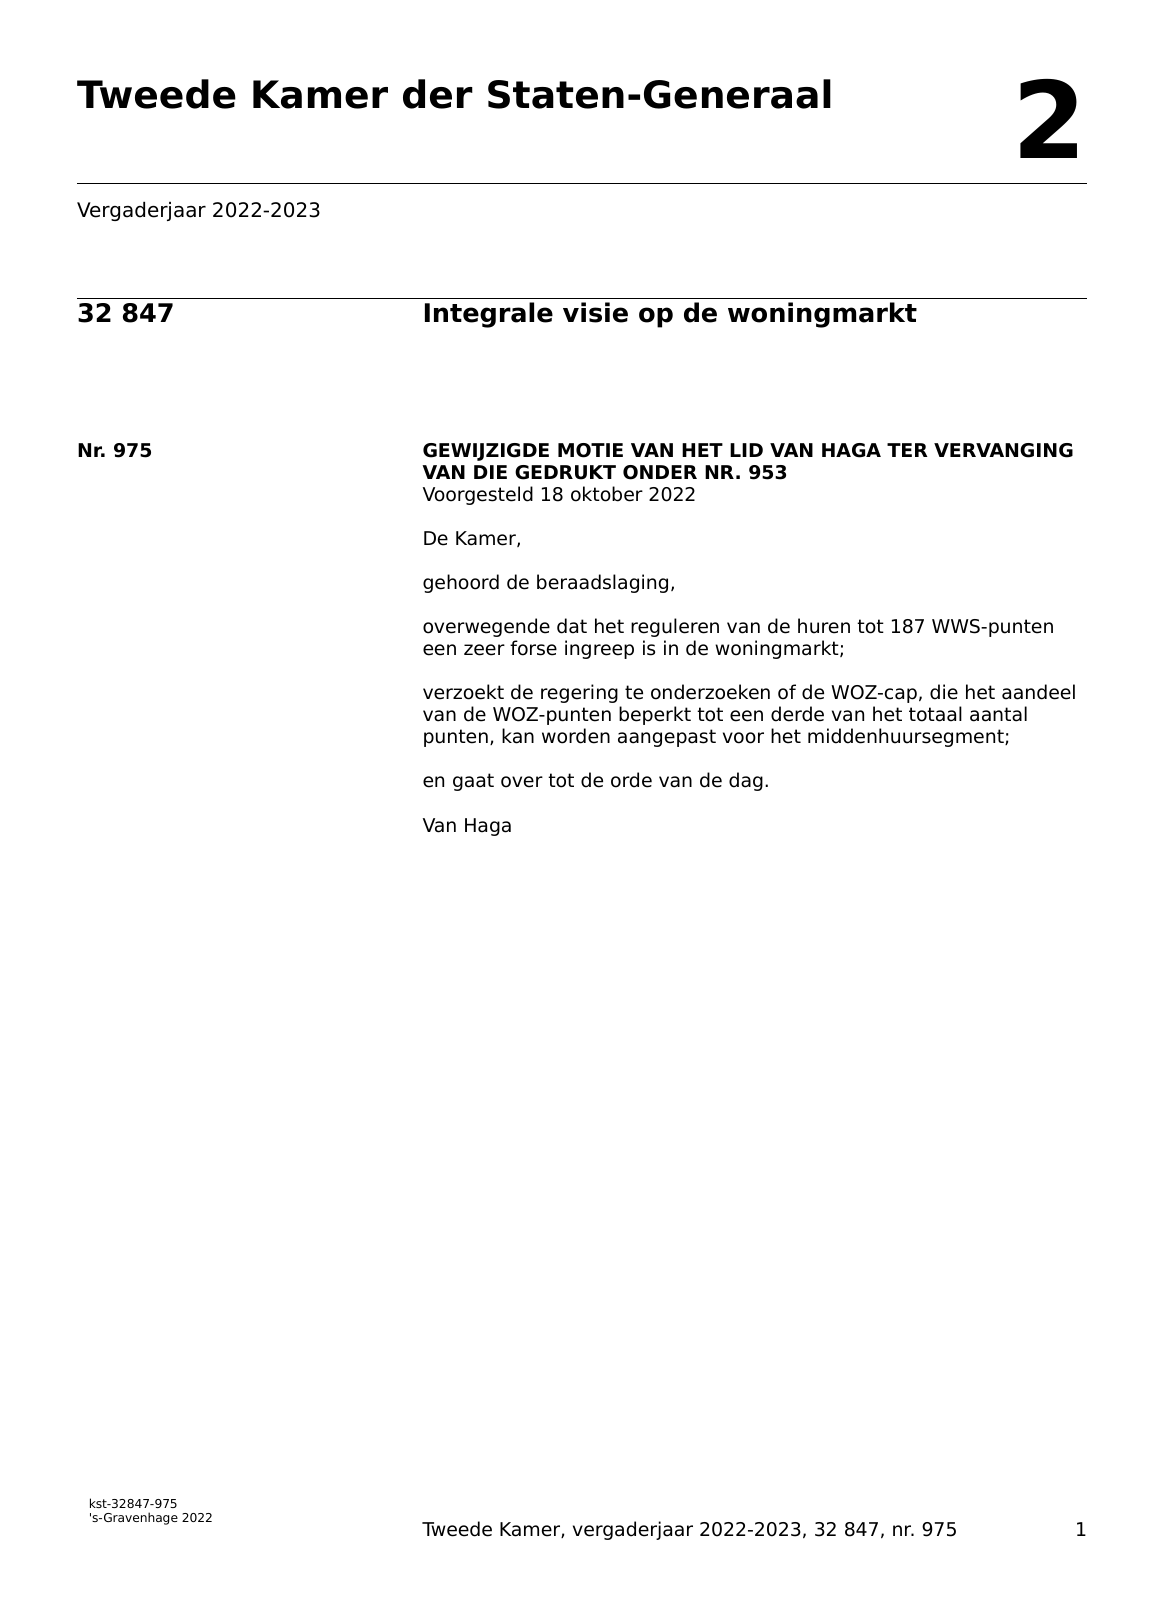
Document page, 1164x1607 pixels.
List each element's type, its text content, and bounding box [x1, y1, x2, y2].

text verzoekt de regering te onderzoeken of de WOZ-cap, die het aandeel van de WOZ-punten beperkt tot een derde van het totaal aantal punten, kan worden aangepast voor het middenhuursegment; [422, 682, 1087, 748]
subtitle Nr. 975 GEWIJZIGDE MOTIE VAN HET LID VAN HAGA TER VERVANGING VAN DIE GEDRUKT ONDER NR. 953 [77, 440, 1087, 484]
text Voorgesteld 18 oktober 2022 [422, 484, 1087, 506]
subtitle 32 847 Integrale visie op de woningmarkt [77, 299, 1087, 329]
text De Kamer, [422, 528, 1087, 550]
text 's-Gravenhage 2022 [88, 1511, 323, 1525]
text overwegende dat het reguleren van de huren tot 187 WWS-punten een zeer forse ingreep is in de woningmarkt; [422, 616, 1087, 660]
text Van Haga [422, 814, 1087, 837]
text gehoord de beraadslaging, [422, 572, 1087, 594]
table_header 2 [886, 59, 1087, 183]
table_cell Vergaderjaar 2022-2023 [77, 184, 1087, 298]
text kst-32847-975 [88, 1497, 323, 1511]
table_header Tweede Kamer der Staten-Generaal [77, 59, 886, 183]
text en gaat over tot de orde van de dag. [422, 770, 1087, 792]
